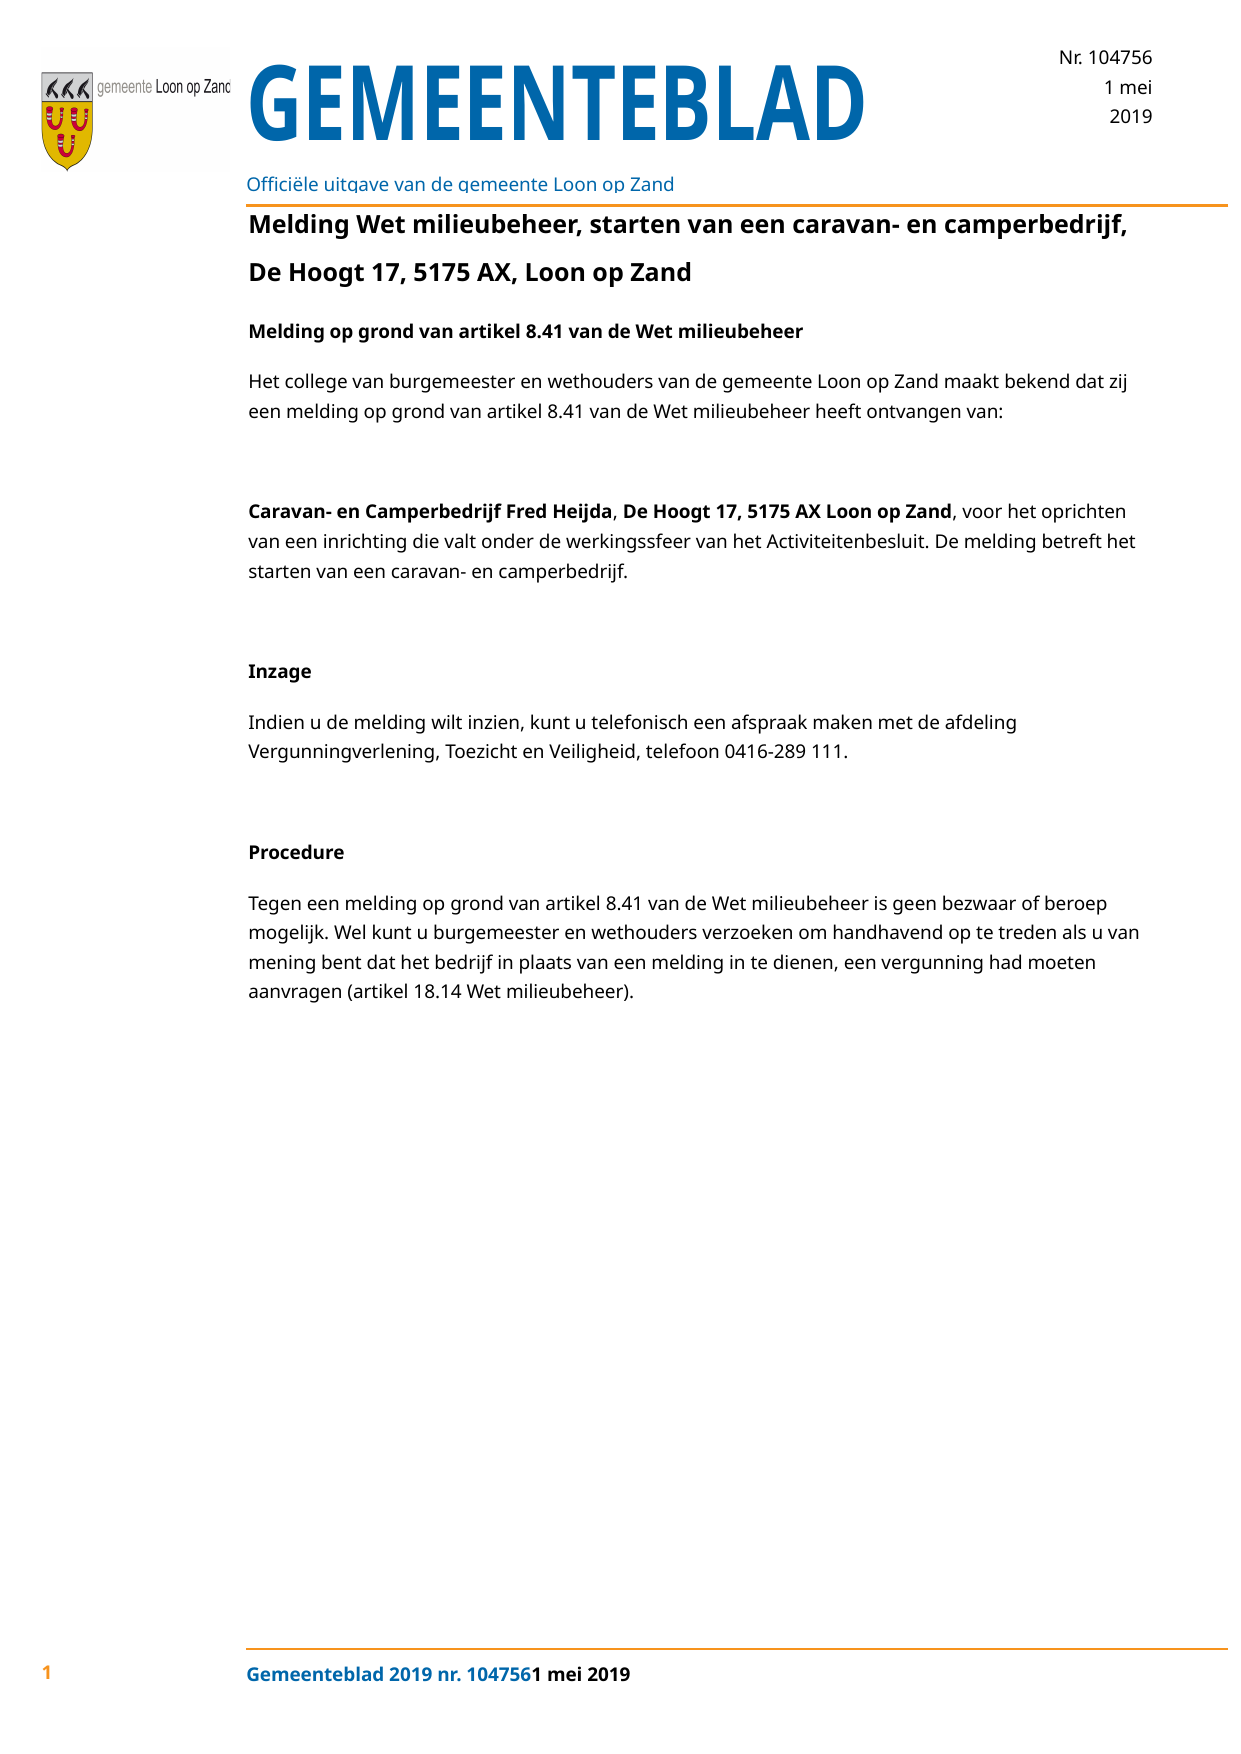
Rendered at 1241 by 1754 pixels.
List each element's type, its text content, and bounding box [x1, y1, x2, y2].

text Procedure [248, 839, 1152, 865]
text Caravan- en Camperbedrijf Fred Heijda, De Hoogt 17, 5175 AX Loon op Zand, voor het oprichten van een inrichting die valt onder de werkingssfeer van het Activiteitenbesluit. De melding betreft het starten van een caravan- en camperbedrijf. [248, 499, 1152, 584]
text Tegen een melding op grond van artikel 8.41 van de Wet milieubeheer is geen bezwaar of beroep mogelijk. Wel kunt u burgemeester en wethouders verzoeken om handhavend op te treden als u van mening bent dat het bedrijf in plaats van een melding in te dienen, een vergunning had moeten aanvragen (artikel 18.14 Wet milieubeheer). [248, 890, 1152, 1004]
text Inzage [248, 659, 1152, 684]
text Het college van burgemeester en wethouders van de gemeente Loon op Zand maakt bekend dat zij een melding op grond van artikel 8.41 van de Wet milieubeheer heeft ontvangen van: [248, 368, 1152, 424]
text Indien u de melding wilt inzien, kunt u telefonisch een afspraak maken met de afdeling Vergunningverlening, Toezicht en Veiligheid, telefoon 0416-289 111. [248, 709, 1152, 764]
text Melding op grond van artikel 8.41 van de Wet milieubeheer [248, 318, 1152, 344]
text Melding Wet milieubeheer, starten van een caravan- en camperbedrijf, De Hoogt 17, 5175 AX, Loon op Zand [248, 207, 1152, 288]
picture [41, 47, 231, 172]
